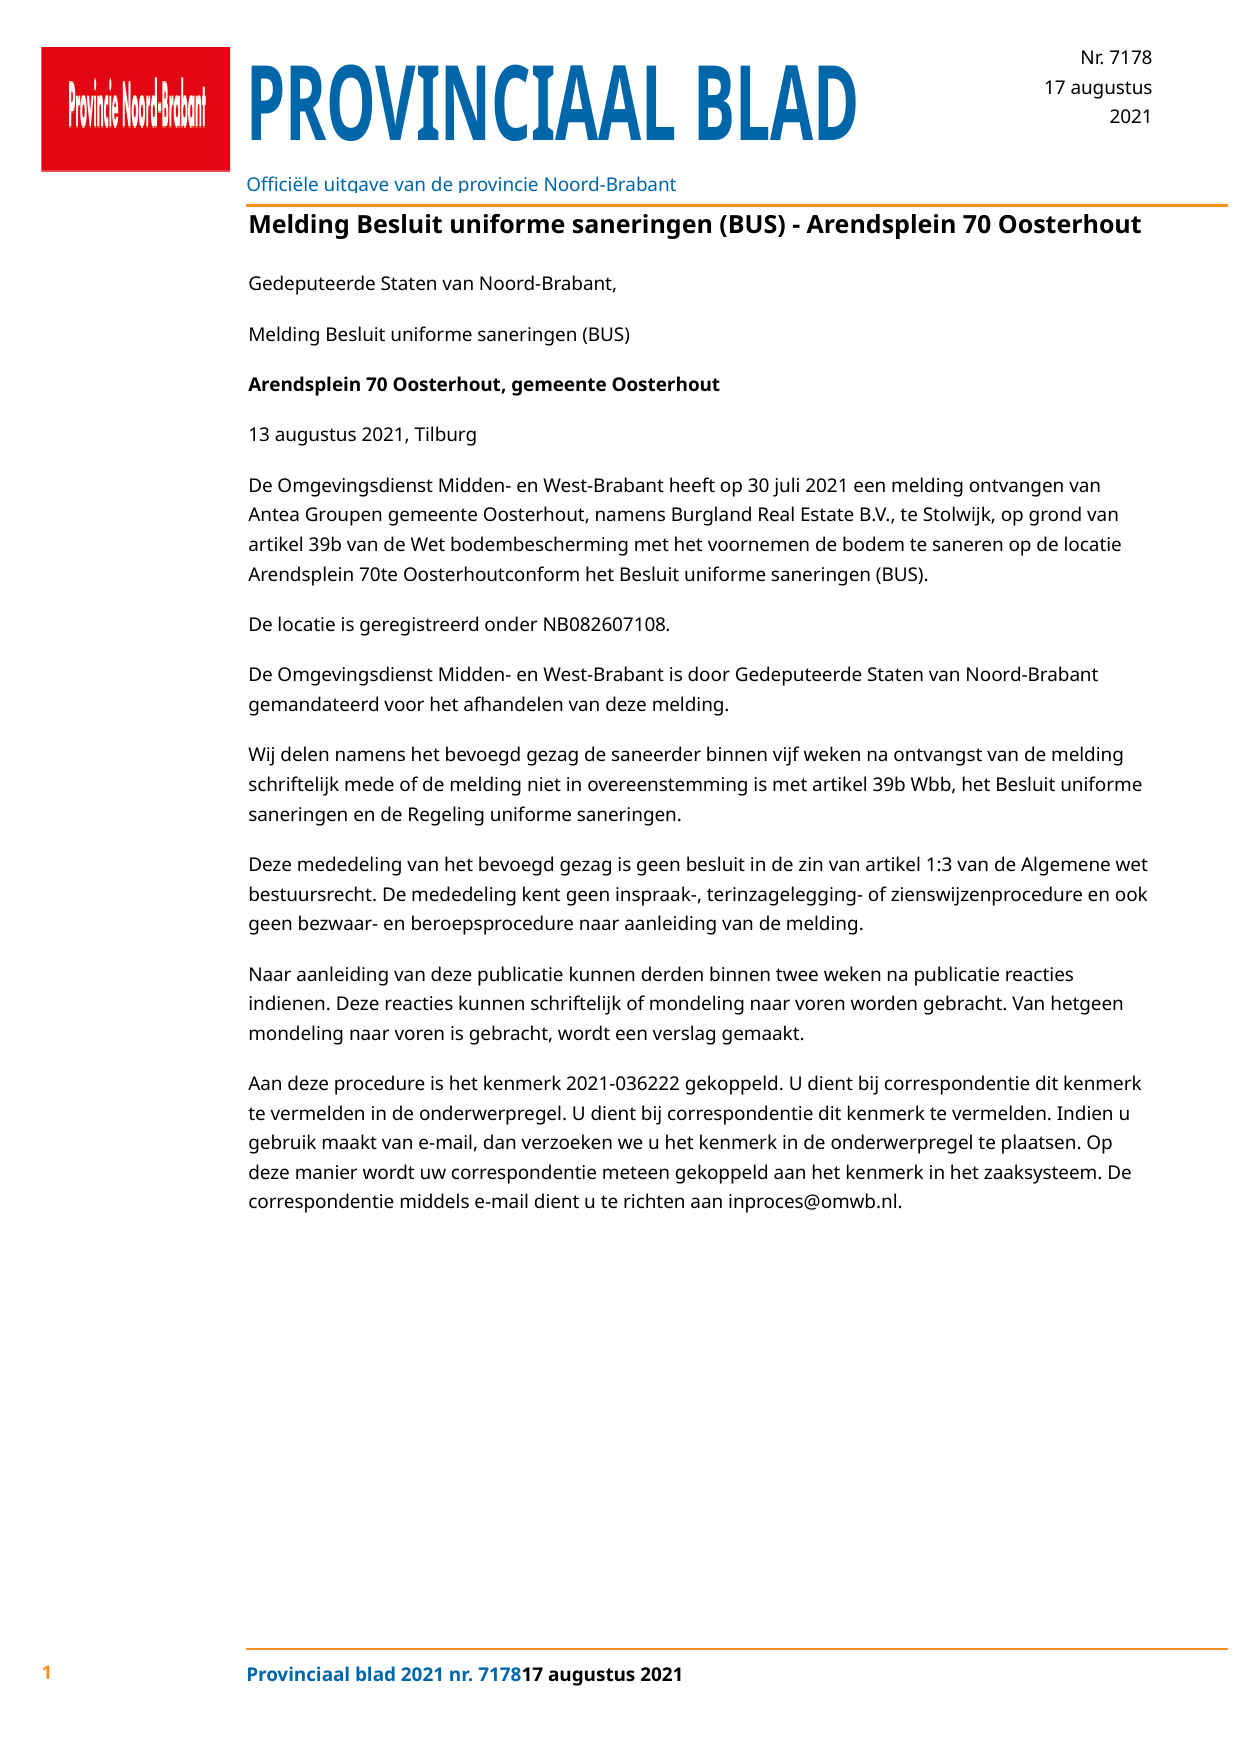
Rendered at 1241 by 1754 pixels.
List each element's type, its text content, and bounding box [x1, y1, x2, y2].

text 13 augustus 2021, Tilburg [248, 422, 1152, 447]
text De locatie is geregistreerd onder NB082607108. [248, 611, 1152, 637]
text Deze mededeling van het bevoegd gezag is geen besluit in de zin van artikel 1:3 van de Algemene wet bestuursrecht. De mededeling kent geen inspraak-, terinzagelegging- of zienswijzenprocedure en ook geen bezwaar- en beroepsprocedure naar aanleiding van de melding. [248, 851, 1152, 936]
text De Omgevingsdienst Midden- en West-Brabant heeft op 30 juli 2021 een melding ontvangen van Antea Groupen gemeente Oosterhout, namens Burgland Real Estate B.V., te Stolwijk, op grond van artikel 39b van de Wet bodembescherming met het voornemen de bodem te saneren op de locatie Arendsplein 70te Oosterhoutconform het Besluit uniforme saneringen (BUS). [248, 472, 1152, 586]
text Melding Besluit uniforme saneringen (BUS) - Arendsplein 70 Oosterhout [248, 207, 1152, 241]
text Naar aanleiding van deze publicatie kunnen derden binnen twee weken na publicatie reacties indienen. Deze reacties kunnen schriftelijk of mondeling naar voren worden gebracht. Van hetgeen mondeling naar voren is gebracht, wordt een verslag gemaakt. [248, 961, 1152, 1046]
text Wij delen namens het bevoegd gezag de saneerder binnen vijf weken na ontvangst van de melding schriftelijk mede of de melding niet in overeenstemming is met artikel 39b Wbb, het Besluit uniforme saneringen en de Regeling uniforme saneringen. [248, 742, 1152, 826]
text De Omgevingsdienst Midden- en West-Brabant is door Gedeputeerde Staten van Noord-Brabant gemandateerd voor het afhandelen van deze melding. [248, 662, 1152, 717]
text Gedeputeerde Staten van Noord-Brabant, [248, 270, 1152, 296]
picture [41, 47, 231, 172]
text Arendsplein 70 Oosterhout, gemeente Oosterhout [248, 371, 1152, 397]
text Melding Besluit uniforme saneringen (BUS) [248, 321, 1152, 346]
text Aan deze procedure is het kenmerk 2021-036222 gekoppeld. U dient bij correspondentie dit kenmerk te vermelden in de onderwerpregel. U dient bij correspondentie dit kenmerk te vermelden. Indien u gebruik maakt van e-mail, dan verzoeken we u het kenmerk in de onderwerpregel te plaatsen. Op deze manier wordt uw correspondentie meteen gekoppeld aan het kenmerk in het zaaksysteem. De correspondentie middels e-mail dient u te richten aan inproces@omwb.nl. [248, 1070, 1152, 1214]
